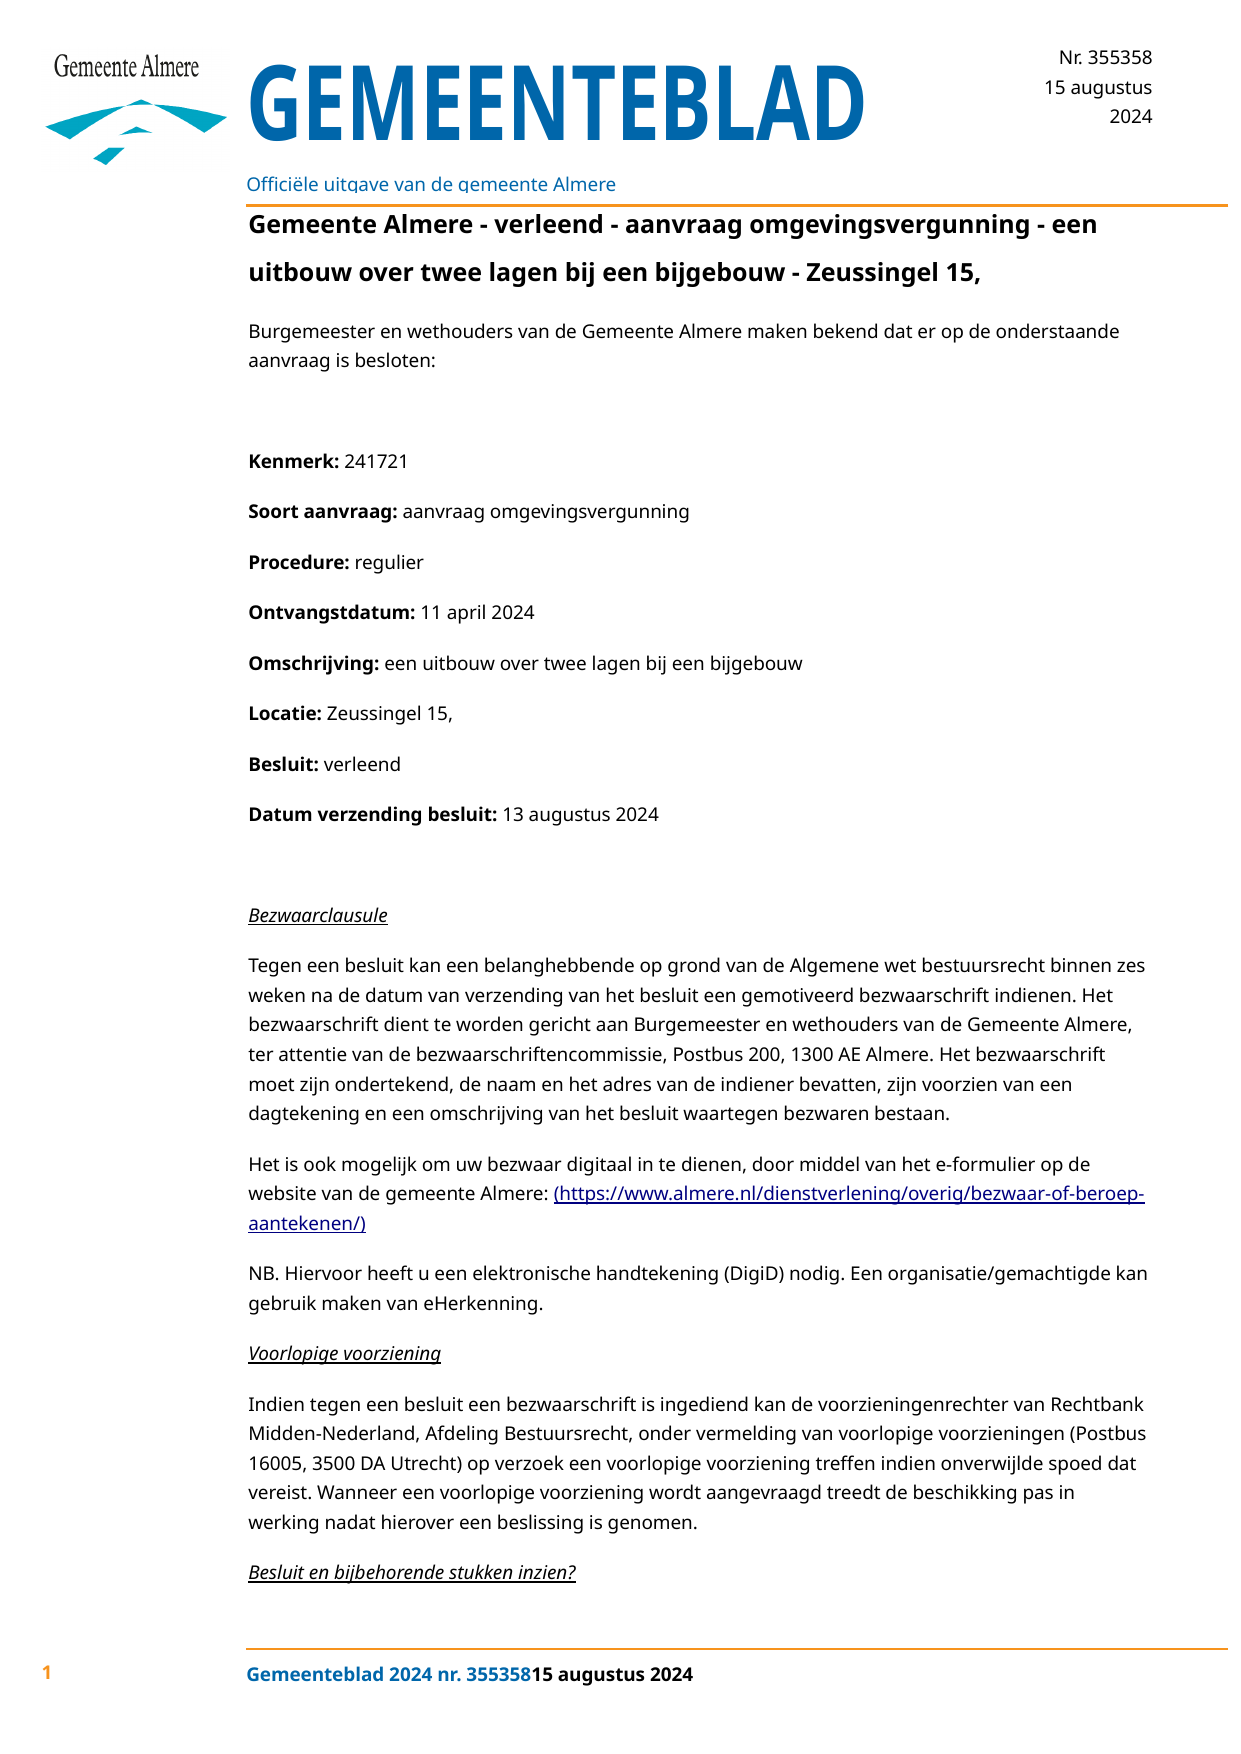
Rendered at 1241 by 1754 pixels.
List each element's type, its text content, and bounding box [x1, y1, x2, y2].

picture [41, 47, 231, 172]
text Indien tegen een besluit een bezwaarschrift is ingediend kan de voorzieningenrechter van Rechtbank Midden-Nederland, Afdeling Bestuursrecht, onder vermelding van voorlopige voorzieningen (Postbus 16005, 3500 DA Utrecht) op verzoek een voorlopige voorziening treffen indien onverwijlde spoed dat vereist. Wanneer een voorlopige voorziening wordt aangevraagd treedt de beschikking pas in werking nadat hierover een beslissing is genomen. [248, 1391, 1152, 1535]
text Omschrijving: een uitbouw over twee lagen bij een bijgebouw [248, 650, 1152, 676]
text Bezwaarclausule [248, 902, 1152, 928]
text Ontvangstdatum: 11 april 2024 [248, 599, 1152, 625]
text Kenmerk: 241721 [248, 448, 1152, 474]
text Besluit en bijbehorende stukken inzien? [248, 1559, 1152, 1585]
text Besluit: verleend [248, 751, 1152, 777]
text Het is ook mogelijk om uw bezwaar digitaal in te dienen, door middel van het e-formulier op de website van de gemeente Almere: (https://www.almere.nl/dienstverlening/overig/bezwaar-of-beroep-aantekenen/) [248, 1151, 1152, 1236]
text Locatie: Zeussingel 15, [248, 700, 1152, 726]
text NB. Hiervoor heeft u een elektronische handtekening (DigiD) nodig. Een organisatie/gemachtigde kan gebruik maken van eHerkenning. [248, 1260, 1152, 1316]
text Gemeente Almere - verleend - aanvraag omgevingsvergunning - een uitbouw over twee lagen bij een bijgebouw - Zeussingel 15, [248, 207, 1152, 288]
text Procedure: regulier [248, 549, 1152, 575]
text Tegen een besluit kan een belanghebbende op grond van de Algemene wet bestuursrecht binnen zes weken na de datum van verzending van het besluit een gemotiveerd bezwaarschrift indienen. Het bezwaarschrift dient te worden gericht aan Burgemeester en wethouders van de Gemeente Almere, ter attentie van de bezwaarschriftencommissie, Postbus 200, 1300 AE Almere. Het bezwaarschrift moet zijn ondertekend, de naam en het adres van de indiener bevatten, zijn voorzien van een dagtekening en een omschrijving van het besluit waartegen bezwaren bestaan. [248, 952, 1152, 1126]
text Burgemeester en wethouders van de Gemeente Almere maken bekend dat er op de onderstaande aanvraag is besloten: [248, 318, 1152, 373]
text Voorlopige voorziening [248, 1340, 1152, 1366]
text Datum verzending besluit: 13 augustus 2024 [248, 801, 1152, 827]
text Soort aanvraag: aanvraag omgevingsvergunning [248, 499, 1152, 524]
